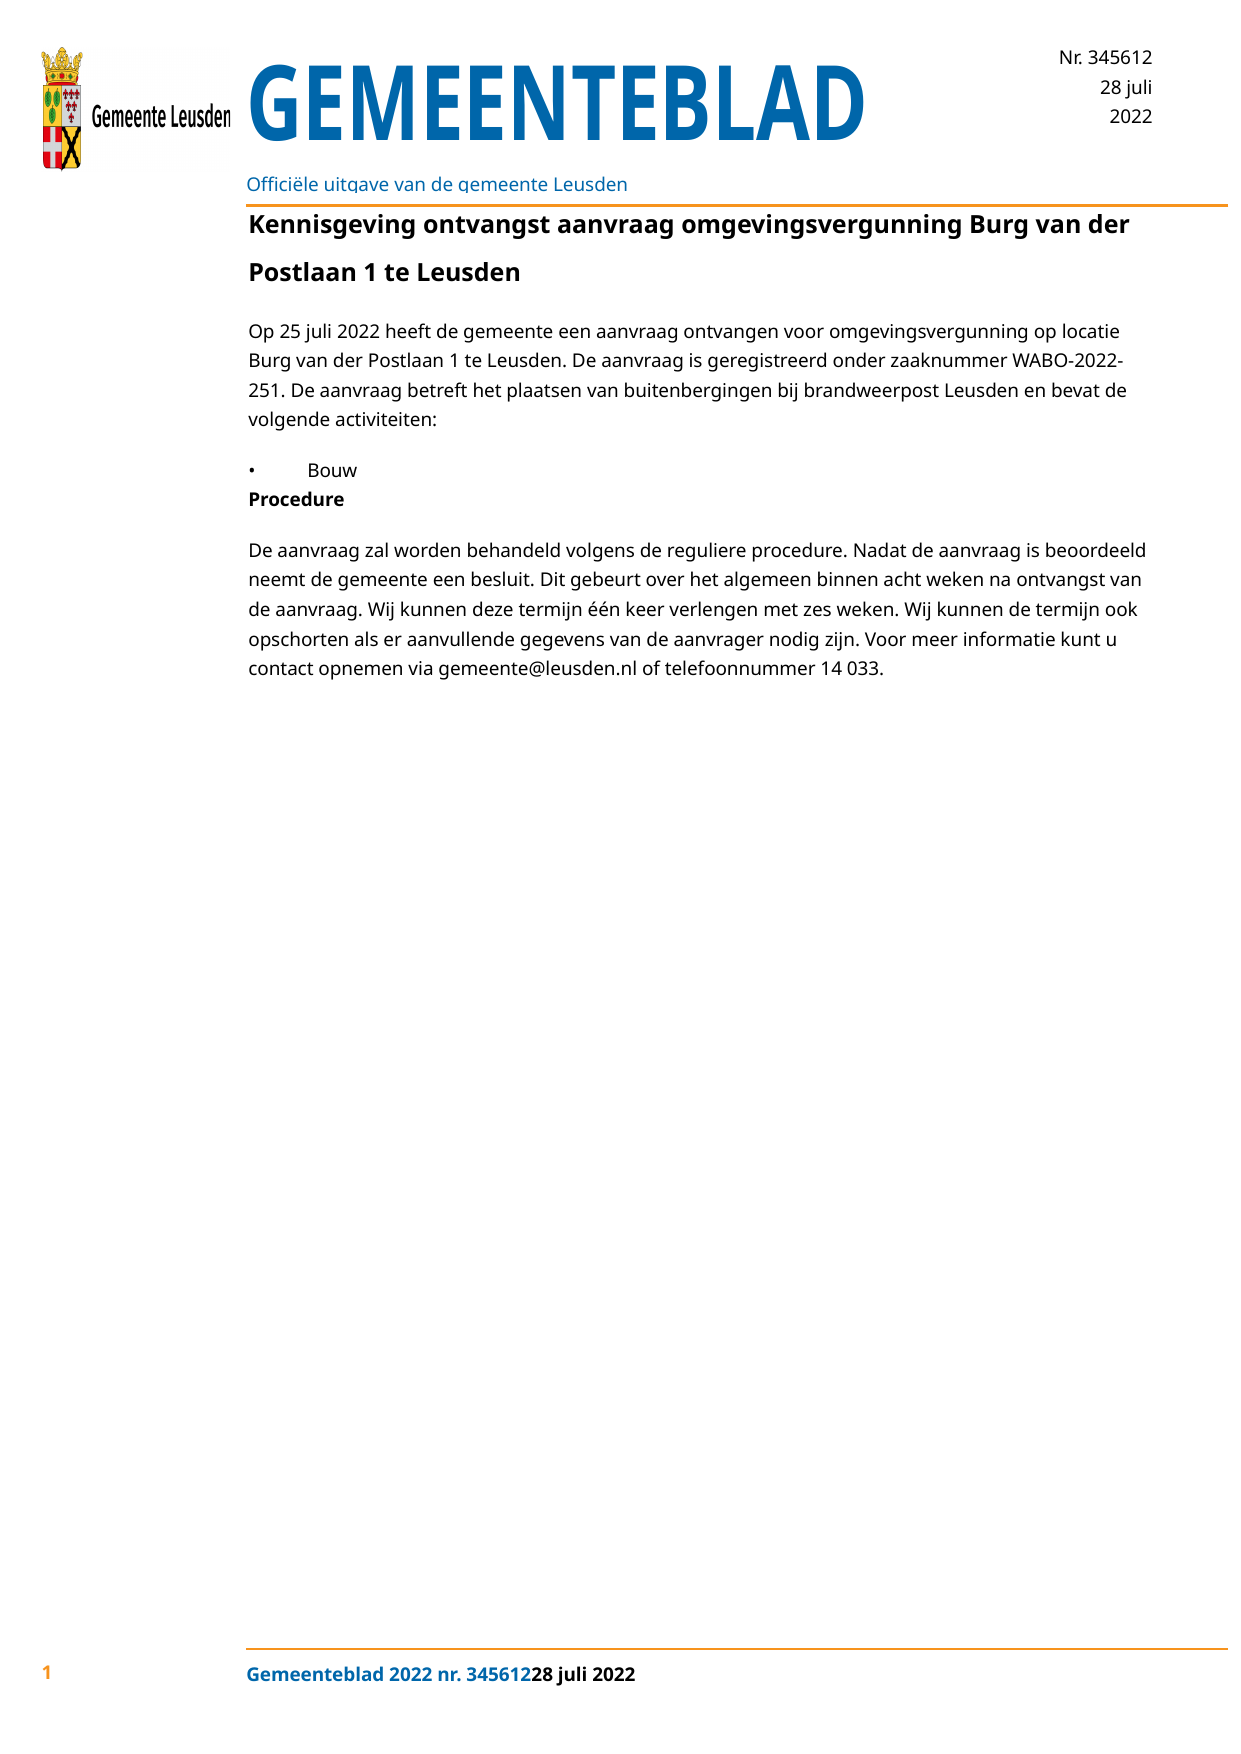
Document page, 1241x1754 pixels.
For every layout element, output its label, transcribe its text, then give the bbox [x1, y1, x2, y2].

text Op 25 juli 2022 heeft de gemeente een aanvraag ontvangen voor omgevingsvergunning op locatie Burg van der Postlaan 1 te Leusden. De aanvraag is geregistreerd onder zaaknummer WABO-2022-251. De aanvraag betreft het plaatsen van buitenbergingen bij brandweerpost Leusden en bevat de volgende activiteiten: [248, 318, 1152, 432]
text Kennisgeving ontvangst aanvraag omgevingsvergunning Burg van der Postlaan 1 te Leusden [248, 207, 1152, 288]
text De aanvraag zal worden behandeld volgens de reguliere procedure. Nadat de aanvraag is beoordeeld neemt de gemeente een besluit. Dit gebeurt over het algemeen binnen acht weken na ontvangst van de aanvraag. Wij kunnen deze termijn één keer verlengen met zes weken. Wij kunnen de termijn ook opschorten als er aanvullende gegevens van de aanvrager nodig zijn. Voor meer informatie kunt u contact opnemen via gemeente@leusden.nl of telefoonnummer 14 033. [248, 537, 1152, 681]
text Procedure [248, 487, 1152, 512]
picture [41, 47, 231, 172]
list Bouw [248, 457, 1152, 483]
